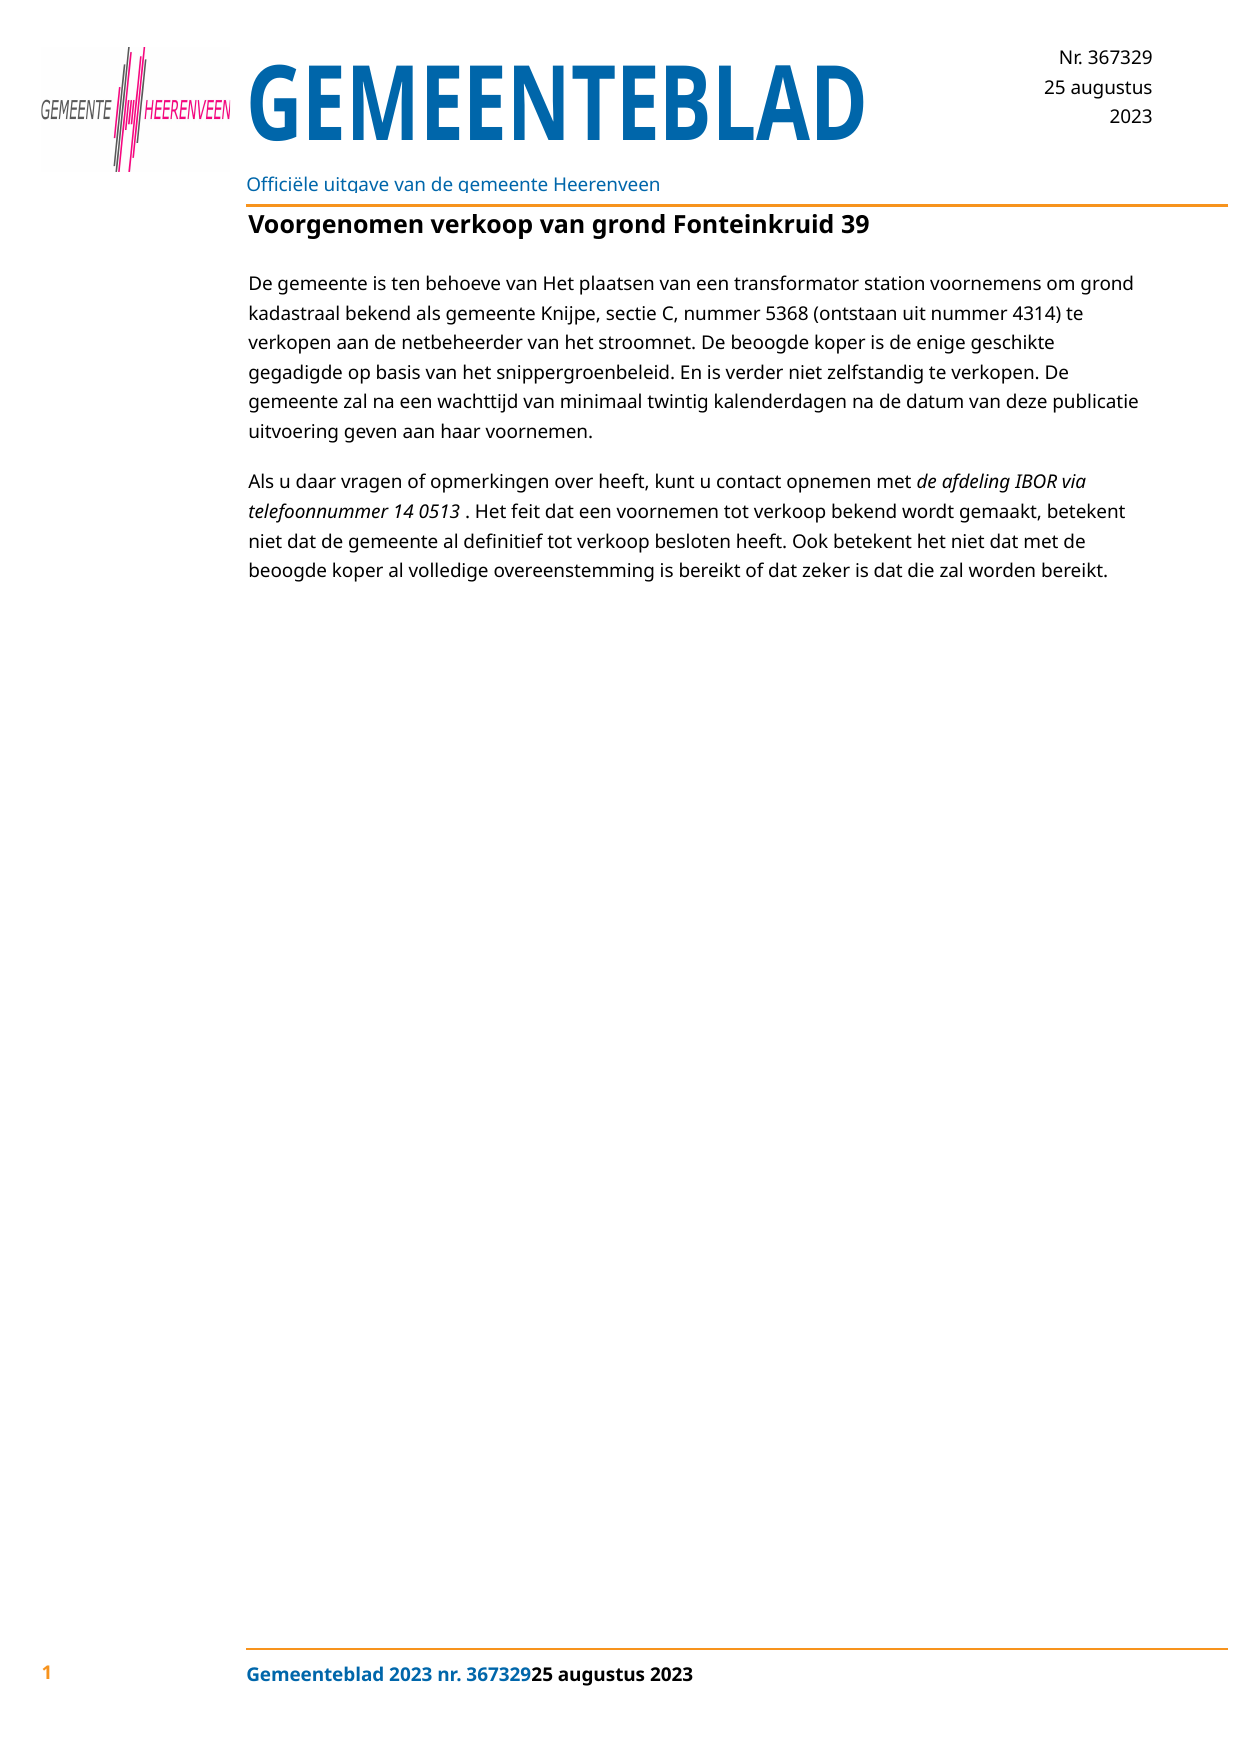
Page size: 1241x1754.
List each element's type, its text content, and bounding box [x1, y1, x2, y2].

text De gemeente is ten behoeve van Het plaatsen van een transformator station voornemens om grond kadastraal bekend als gemeente Knijpe, sectie C, nummer 5368 (ontstaan uit nummer 4314) te verkopen aan de netbeheerder van het stroomnet. De beoogde koper is de enige geschikte gegadigde op basis van het snippergroenbeleid. En is verder niet zelfstandig te verkopen. De gemeente zal na een wachttijd van minimaal twintig kalenderdagen na de datum van deze publicatie uitvoering geven aan haar voornemen. [248, 270, 1152, 444]
picture [41, 47, 231, 172]
text Als u daar vragen of opmerkingen over heeft, kunt u contact opnemen met de afdeling IBOR via telefoonnummer 14 0513 . Het feit dat een voornemen tot verkoop bekend wordt gemaakt, betekent niet dat de gemeente al definitief tot verkoop besloten heeft. Ook betekent het niet dat met de beoogde koper al volledige overeenstemming is bereikt of dat zeker is dat die zal worden bereikt. [248, 469, 1152, 583]
text Voorgenomen verkoop van grond Fonteinkruid 39 [248, 207, 1152, 241]
